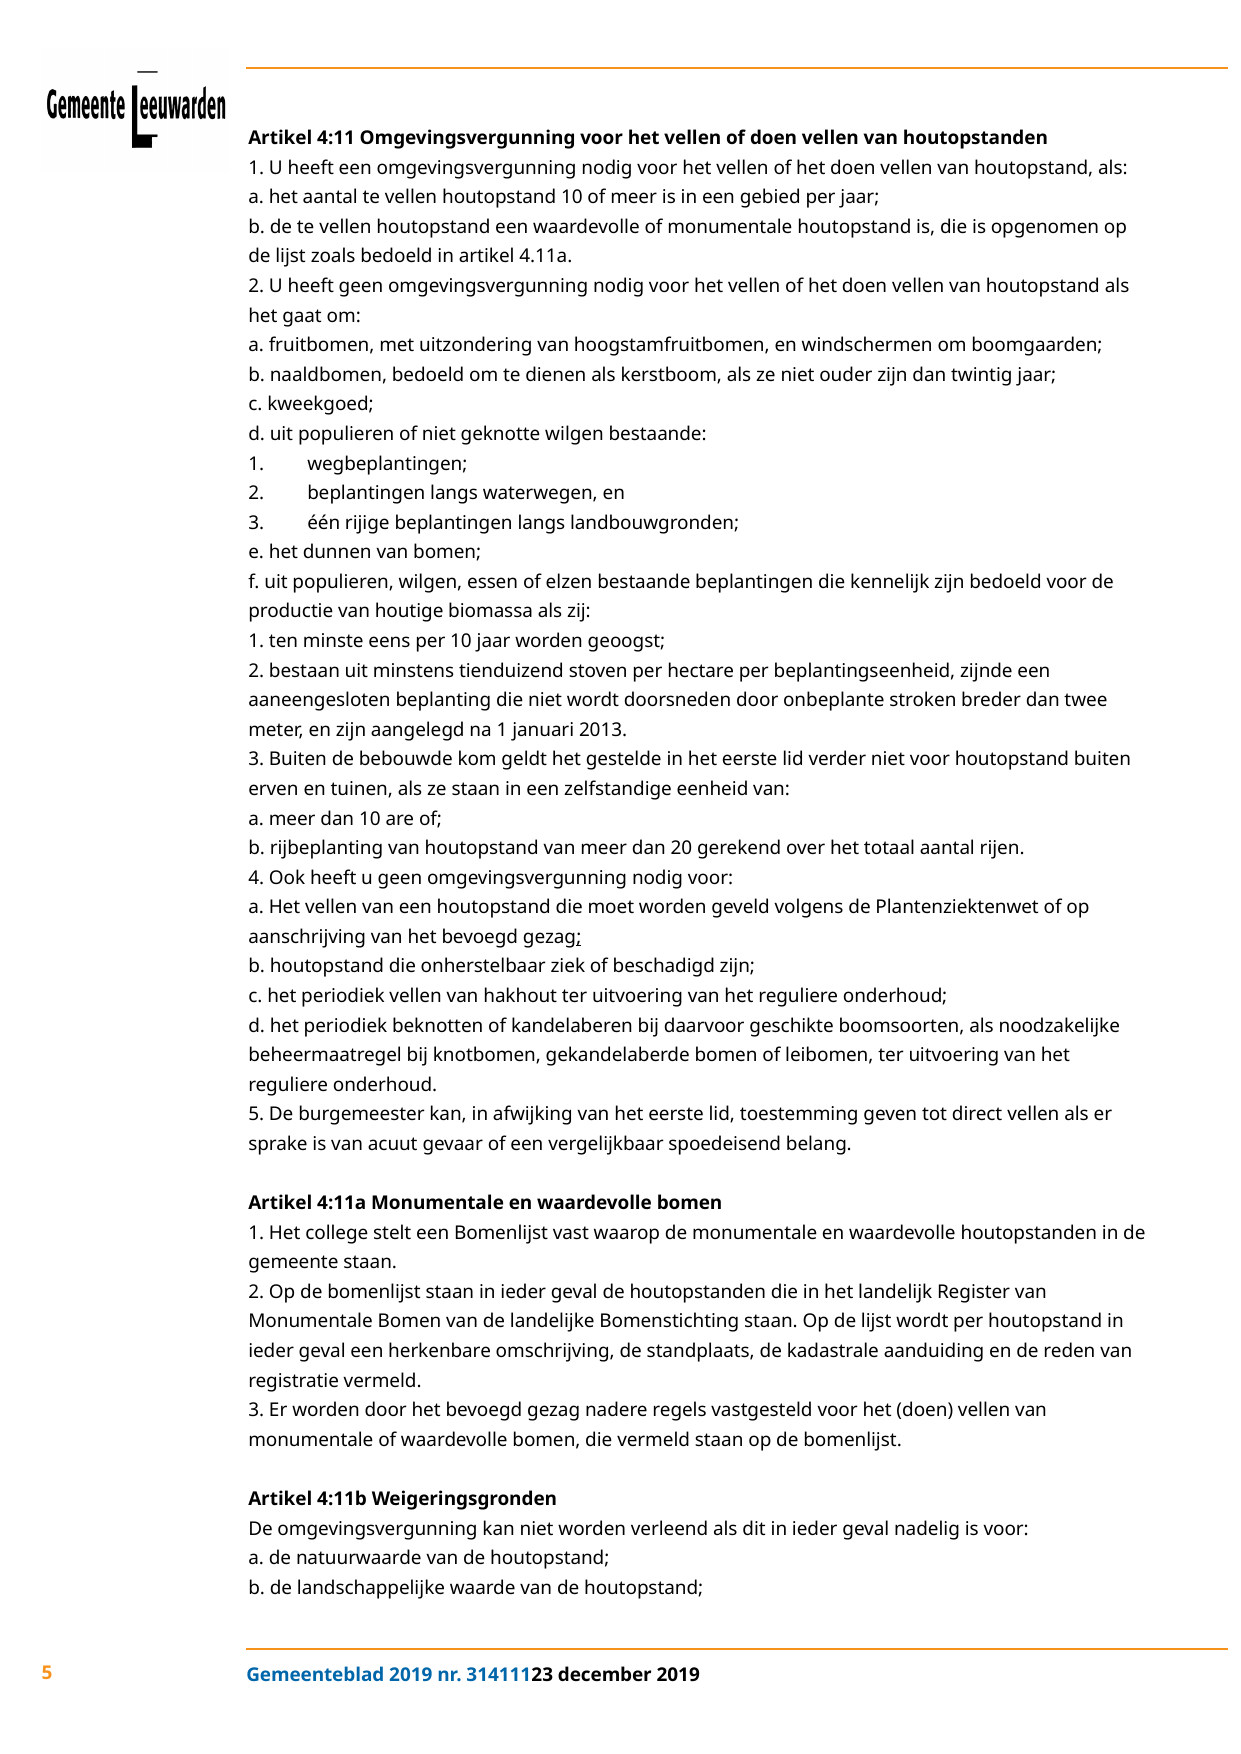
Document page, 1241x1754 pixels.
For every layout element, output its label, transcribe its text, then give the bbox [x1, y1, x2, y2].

text 2. U heeft geen omgevingsvergunning nodig voor het vellen of het doen vellen van houtopstand als het gaat om: [248, 272, 1152, 328]
text e. het dunnen van bomen; [248, 538, 1152, 564]
text b. de te vellen houtopstand een waardevolle of monumentale houtopstand is, die is opgenomen op de lijst zoals bedoeld in artikel 4.11a. [248, 213, 1152, 268]
text Artikel 4:11b Weigeringsgronden [248, 1485, 1152, 1511]
text b. houtopstand die onherstelbaar ziek of beschadigd zijn; [248, 953, 1152, 978]
text 2. Op de bomenlijst staan in ieder geval de houtopstanden die in het landelijk Register van Monumentale Bomen van de landelijke Bomenstichting staan. Op de lijst wordt per houtopstand in ieder geval een herkenbare omschrijving, de standplaats, de kadastrale aanduiding en de reden van registratie vermeld. [248, 1278, 1152, 1393]
text a. fruitbomen, met uitzondering van hoogstamfruitbomen, en windschermen om boomgaarden; [248, 331, 1152, 357]
text c. kweekgoed; [248, 391, 1152, 416]
picture [41, 47, 231, 172]
text a. het aantal te vellen houtopstand 10 of meer is in een gebied per jaar; [248, 183, 1152, 209]
text 4. Ook heeft u geen omgevingsvergunning nodig voor: [248, 864, 1152, 890]
list wegbeplantingen; [248, 450, 1152, 476]
list één rijige beplantingen langs landbouwgronden; [248, 509, 1152, 535]
text d. het periodiek beknotten of kandelaberen bij daarvoor geschikte boomsoorten, als noodzakelijke beheermaatregel bij knotbomen, gekandelaberde bomen of leibomen, ter uitvoering van het reguliere onderhoud. [248, 1012, 1152, 1097]
text De omgevingsvergunning kan niet worden verleend als dit in ieder geval nadelig is voor: [248, 1515, 1152, 1541]
list beplantingen langs waterwegen, en [248, 479, 1152, 505]
text a. Het vellen van een houtopstand die moet worden geveld volgens de Plantenziektenwet of op aanschrijving van het bevoegd gezag; [248, 893, 1152, 949]
text 1. ten minste eens per 10 jaar worden geoogst; [248, 627, 1152, 653]
text b. naaldbomen, bedoeld om te dienen als kerstboom, als ze niet ouder zijn dan twintig jaar; [248, 361, 1152, 387]
text b. rijbeplanting van houtopstand van meer dan 20 gerekend over het totaal aantal rijen. [248, 834, 1152, 860]
text c. het periodiek vellen van hakhout ter uitvoering van het reguliere onderhoud; [248, 982, 1152, 1008]
text f. uit populieren, wilgen, essen of elzen bestaande beplantingen die kennelijk zijn bedoeld voor de productie van houtige biomassa als zij: [248, 568, 1152, 623]
text 1. Het college stelt een Bomenlijst vast waarop de monumentale en waardevolle houtopstanden in de gemeente staan. [248, 1219, 1152, 1274]
text 3. Er worden door het bevoegd gezag nadere regels vastgesteld voor het (doen) vellen van monumentale of waardevolle bomen, die vermeld staan op de bomenlijst. [248, 1396, 1152, 1452]
text Artikel 4:11 Omgevingsvergunning voor het vellen of doen vellen van houtopstanden [248, 124, 1152, 150]
text b. de landschappelijke waarde van de houtopstand; [248, 1574, 1152, 1600]
text Artikel 4:11a Monumentale en waardevolle bomen [248, 1189, 1152, 1215]
text 2. bestaan uit minstens tienduizend stoven per hectare per beplantingseenheid, zijnde een aaneengesloten beplanting die niet wordt doorsneden door onbeplante stroken breder dan twee meter, en zijn aangelegd na 1 januari 2013. [248, 657, 1152, 742]
text 1. U heeft een omgevingsvergunning nodig voor het vellen of het doen vellen van houtopstand, als: [248, 154, 1152, 180]
text 3. Buiten de bebouwde kom geldt het gestelde in het eerste lid verder niet voor houtopstand buiten erven en tuinen, als ze staan in een zelfstandige eenheid van: [248, 746, 1152, 801]
text d. uit populieren of niet geknotte wilgen bestaande: [248, 420, 1152, 446]
text a. meer dan 10 are of; [248, 805, 1152, 831]
text 5. De burgemeester kan, in afwijking van het eerste lid, toestemming geven tot direct vellen als er sprake is van acuut gevaar of een vergelijkbaar spoedeisend belang. [248, 1101, 1152, 1156]
text a. de natuurwaarde van de houtopstand; [248, 1544, 1152, 1570]
